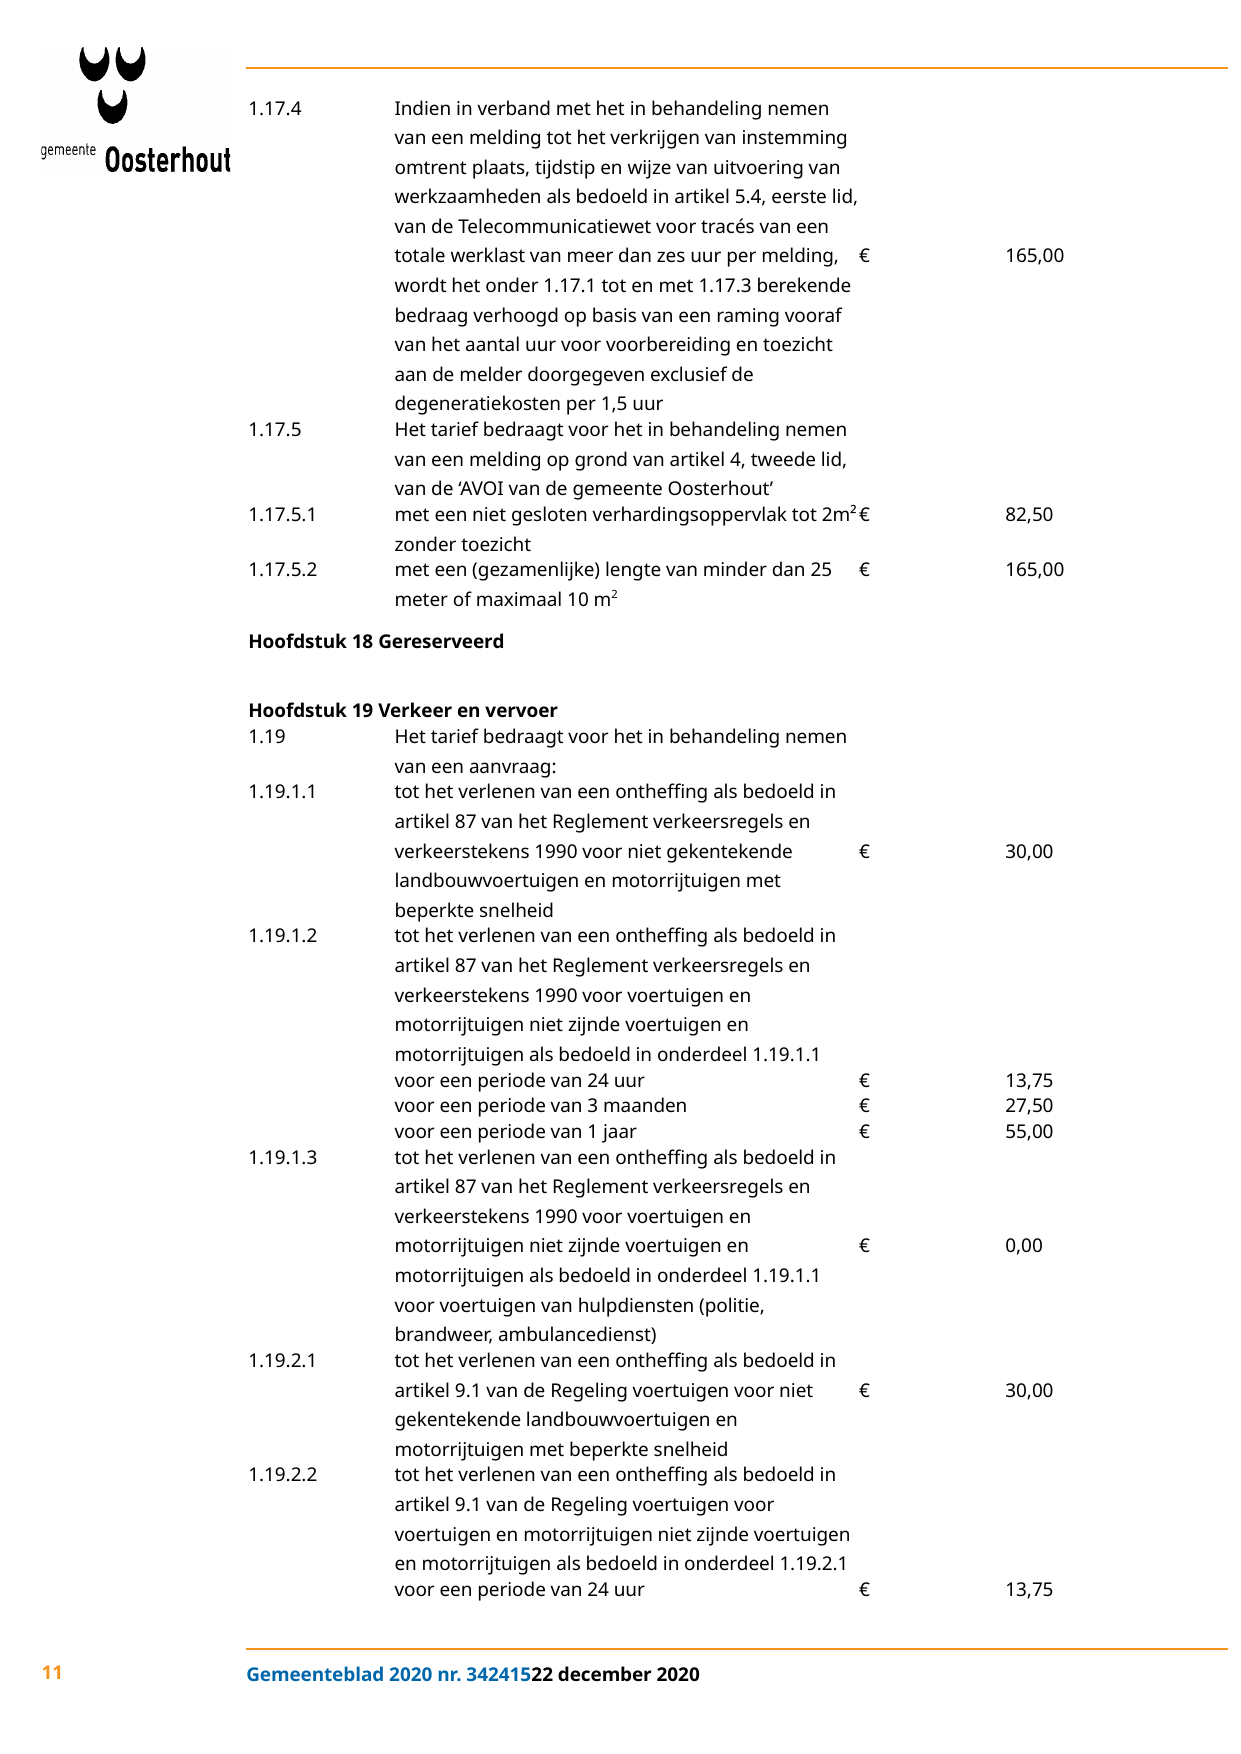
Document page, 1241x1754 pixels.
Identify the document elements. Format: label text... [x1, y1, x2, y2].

table_cell € [859, 95, 1005, 416]
table_cell 13,75 [1005, 1067, 1152, 1092]
table_cell € [859, 779, 1005, 923]
table_cell € [859, 1144, 1005, 1347]
table_cell [1005, 1462, 1152, 1576]
text Hoofdstuk 19 Verkeer en vervoer [248, 697, 1152, 723]
table_cell voor een periode van 1 jaar [394, 1118, 859, 1144]
text Hoofdstuk 18 Gereserveerd [248, 629, 1152, 654]
table_header [859, 723, 1005, 779]
table_cell 1.17.5.1 [248, 501, 394, 557]
table_cell 27,50 [1005, 1093, 1152, 1118]
table_cell tot het verlenen van een ontheffing als bedoeld in artikel 9.1 van de Regeling voertuigen voor voertuigen en motorrijtuigen niet zijnde voertuigen en motorrijtuigen als bedoeld in onderdeel 1.19.2.1 [394, 1462, 859, 1576]
table_cell [248, 1118, 394, 1144]
table_cell [248, 1576, 394, 1602]
table_cell tot het verlenen van een ontheffing als bedoeld in artikel 87 van het Reglement verkeersregels en verkeerstekens 1990 voor niet gekentekende landbouwvoertuigen en motorrijtuigen met beperkte snelheid [394, 779, 859, 923]
table_cell voor een periode van 24 uur [394, 1067, 859, 1092]
table_cell 1.19.1.2 [248, 923, 394, 1067]
table_cell voor een periode van 24 uur [394, 1576, 859, 1602]
table_cell [859, 1462, 1005, 1576]
table_cell Indien in verband met het in behandeling nemen van een melding tot het verkrijgen van instemming omtrent plaats, tijdstip en wijze van uitvoering van werkzaamheden als bedoeld in artikel 5.4, eerste lid, van de Telecommunicatiewet voor tracés van een totale werklast van meer dan zes uur per melding, wordt het onder 1.17.1 tot en met 1.17.3 berekende bedraag verhoogd op basis van een raming vooraf van het aantal uur voor voorbereiding en toezicht aan de melder doorgegeven exclusief de degeneratiekosten per 1,5 uur [394, 95, 859, 416]
table_cell 30,00 [1005, 779, 1152, 923]
table_cell voor een periode van 3 maanden [394, 1093, 859, 1118]
table_cell [1005, 416, 1152, 501]
table_cell 55,00 [1005, 1118, 1152, 1144]
picture [41, 47, 231, 172]
table_cell tot het verlenen van een ontheffing als bedoeld in artikel 87 van het Reglement verkeersregels en verkeerstekens 1990 voor voertuigen en motorrijtuigen niet zijnde voertuigen en motorrijtuigen als bedoeld in onderdeel 1.19.1.1 [394, 923, 859, 1067]
table_cell € [859, 1118, 1005, 1144]
table_cell 1.17.4 [248, 95, 394, 416]
table_cell € [859, 1067, 1005, 1092]
table_cell met een (gezamenlijke) lengte van minder dan 25 meter of maximaal 10 m2 [394, 557, 859, 612]
table_cell € [859, 501, 1005, 557]
table_cell € [859, 1347, 1005, 1462]
table_cell 0,00 [1005, 1144, 1152, 1347]
table_cell tot het verlenen van een ontheffing als bedoeld in artikel 9.1 van de Regeling voertuigen voor niet gekentekende landbouwvoertuigen en motorrijtuigen met beperkte snelheid [394, 1347, 859, 1462]
table_cell 1.19.2.1 [248, 1347, 394, 1462]
table_cell 13,75 [1005, 1576, 1152, 1602]
table_cell 1.17.5 [248, 416, 394, 501]
table_cell 1.19.1.3 [248, 1144, 394, 1347]
table_cell [859, 416, 1005, 501]
table_cell [248, 1067, 394, 1092]
table_cell 1.19.2.2 [248, 1462, 394, 1576]
table_cell € [859, 1576, 1005, 1602]
table_cell [248, 1093, 394, 1118]
table_cell [1005, 923, 1152, 1067]
table_cell € [859, 1093, 1005, 1118]
table_cell 82,50 [1005, 501, 1152, 557]
table_cell 1.17.5.2 [248, 557, 394, 612]
table_cell 1.19.1.1 [248, 779, 394, 923]
table_cell 30,00 [1005, 1347, 1152, 1462]
table_header Het tarief bedraagt voor het in behandeling nemen van een aanvraag: [394, 723, 859, 779]
table_cell tot het verlenen van een ontheffing als bedoeld in artikel 87 van het Reglement verkeersregels en verkeerstekens 1990 voor voertuigen en motorrijtuigen niet zijnde voertuigen en motorrijtuigen als bedoeld in onderdeel 1.19.1.1 voor voertuigen van hulpdiensten (politie, brandweer, ambulancedienst) [394, 1144, 859, 1347]
table_header [1005, 723, 1152, 779]
table_cell 165,00 [1005, 95, 1152, 416]
table_header 1.19 [248, 723, 394, 779]
table_cell Het tarief bedraagt voor het in behandeling nemen van een melding op grond van artikel 4, tweede lid, van de ‘AVOI van de gemeente Oosterhout’ [394, 416, 859, 501]
table_cell met een niet gesloten verhardingsoppervlak tot 2m² zonder toezicht [394, 501, 859, 557]
table_cell € [859, 557, 1005, 612]
table_cell [859, 923, 1005, 1067]
table_cell 165,00 [1005, 557, 1152, 612]
